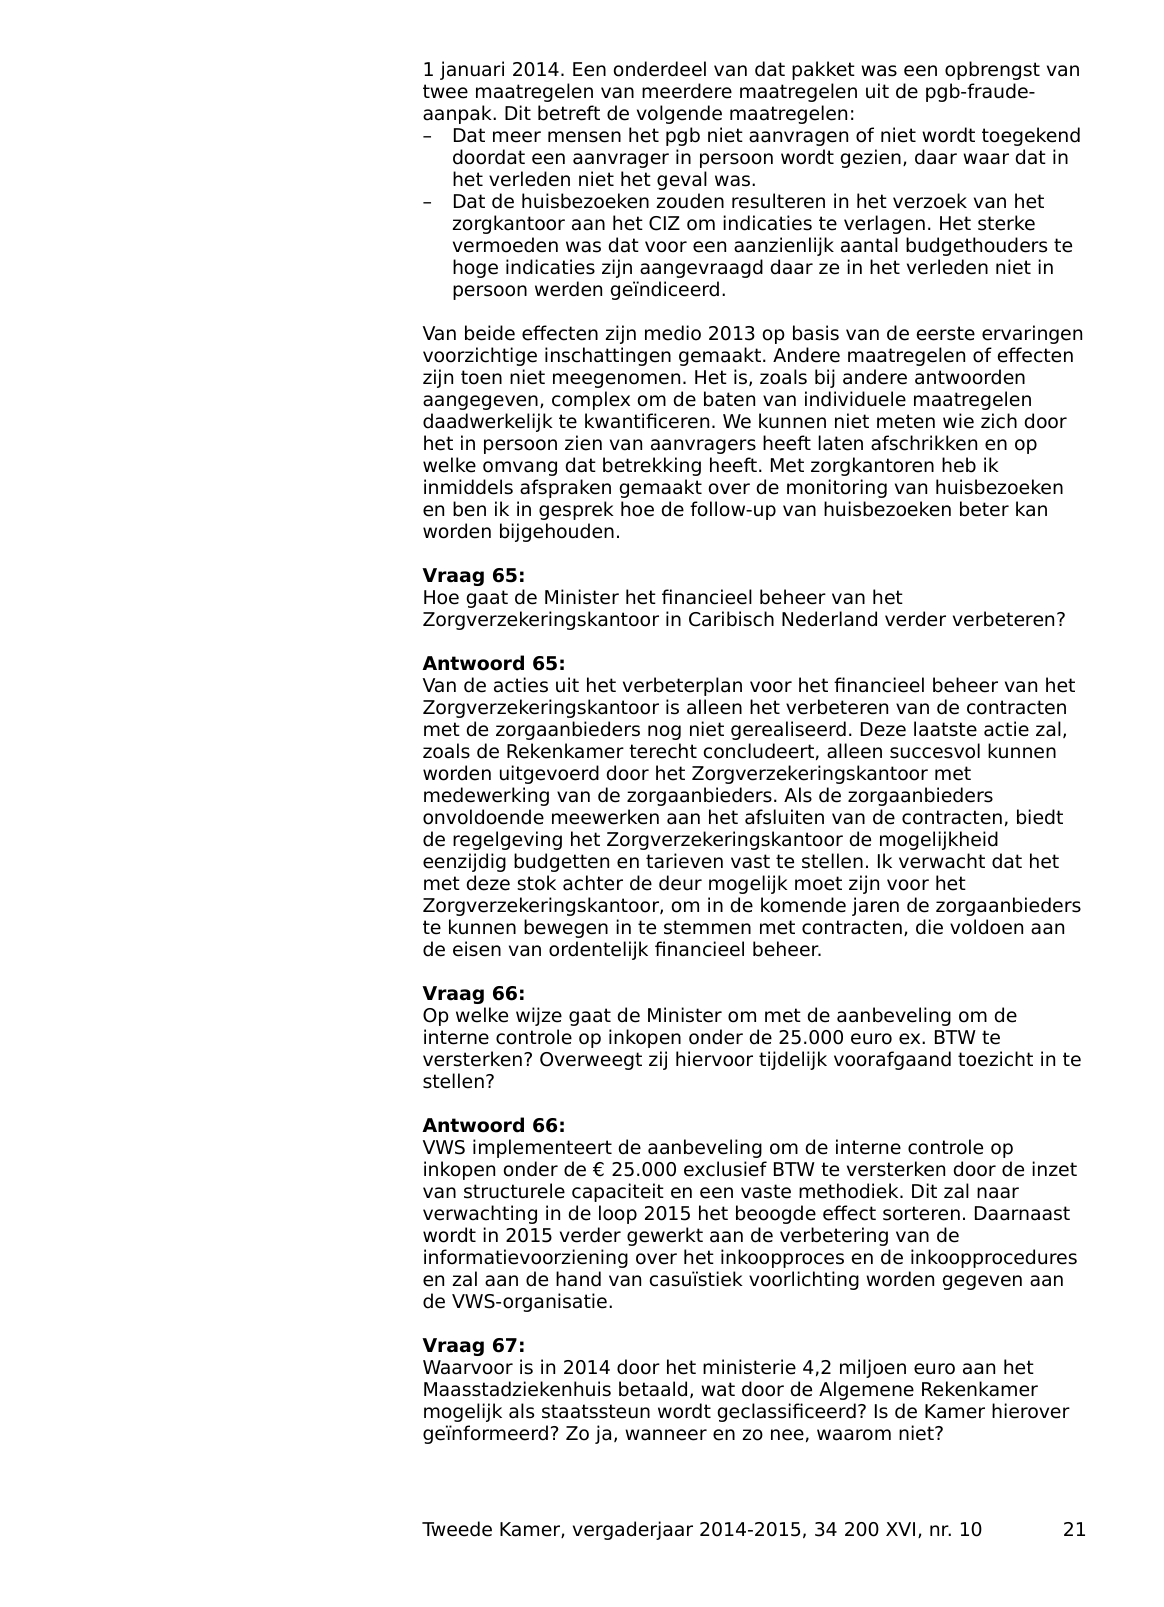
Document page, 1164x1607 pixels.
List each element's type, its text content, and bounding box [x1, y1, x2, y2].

text Op welke wijze gaat de Minister om met de aanbeveling om de interne controle op inkopen onder de 25.000 euro ex. BTW te versterken? Overweegt zij hiervoor tijdelijk voorafgaand toezicht in te stellen? [422, 1005, 1087, 1093]
text Vraag 66: [422, 983, 1087, 1005]
text Vraag 65: [422, 565, 1087, 587]
text Van beide effecten zijn medio 2013 op basis van de eerste ervaringen voorzichtige inschattingen gemaakt. Andere maatregelen of effecten zijn toen niet meegenomen. Het is, zoals bij andere antwoorden aangegeven, complex om de baten van individuele maatregelen daadwerkelijk te kwantificeren. We kunnen niet meten wie zich door het in persoon zien van aanvragers heeft laten afschrikken en op welke omvang dat betrekking heeft. Met zorgkantoren heb ik inmiddels afspraken gemaakt over de monitoring van huisbezoeken en ben ik in gesprek hoe de follow-up van huisbezoeken beter kan worden bijgehouden. [422, 323, 1087, 543]
text Van de acties uit het verbeterplan voor het financieel beheer van het Zorgverzekeringskantoor is alleen het verbeteren van de contracten met de zorgaanbieders nog niet gerealiseerd. Deze laatste actie zal, zoals de Rekenkamer terecht concludeert, alleen succesvol kunnen worden uitgevoerd door het Zorgverzekeringskantoor met medewerking van de zorgaanbieders. Als de zorgaanbieders onvoldoende meewerken aan het afsluiten van de contracten, biedt de regelgeving het Zorgverzekeringskantoor de mogelijkheid eenzijdig budgetten en tarieven vast te stellen. Ik verwacht dat het met deze stok achter de deur mogelijk moet zijn voor het Zorgverzekeringskantoor, om in de komende jaren de zorgaanbieders te kunnen bewegen in te stemmen met contracten, die voldoen aan de eisen van ordentelijk financieel beheer. [422, 675, 1087, 961]
text – Dat de huisbezoeken zouden resulteren in het verzoek van het zorgkantoor aan het CIZ om indicaties te verlagen. Het sterke vermoeden was dat voor een aanzienlijk aantal budgethouders te hoge indicaties zijn aangevraagd daar ze in het verleden niet in persoon werden geïndiceerd. [422, 191, 1087, 301]
text Hoe gaat de Minister het financieel beheer van het Zorgverzekeringskantoor in Caribisch Nederland verder verbeteren? [422, 587, 1087, 631]
text Antwoord 65: [422, 653, 1087, 675]
text Waarvoor is in 2014 door het ministerie 4,2 miljoen euro aan het Maasstadziekenhuis betaald, wat door de Algemene Rekenkamer mogelijk als staatssteun wordt geclassificeerd? Is de Kamer hierover geïnformeerd? Zo ja, wanneer en zo nee, waarom niet? [422, 1357, 1087, 1445]
text VWS implementeert de aanbeveling om de interne controle op inkopen onder de € 25.000 exclusief BTW te versterken door de inzet van structurele capaciteit en een vaste methodiek. Dit zal naar verwachting in de loop 2015 het beoogde effect sorteren. Daarnaast wordt in 2015 verder gewerkt aan de verbetering van de informatievoorziening over het inkoopproces en de inkoopprocedures en zal aan de hand van casuïstiek voorlichting worden gegeven aan de VWS-organisatie. [422, 1137, 1087, 1313]
text 1 januari 2014. Een onderdeel van dat pakket was een opbrengst van twee maatregelen van meerdere maatregelen uit de pgb-fraude-aanpak. Dit betreft de volgende maatregelen: [422, 59, 1087, 125]
text Antwoord 66: [422, 1115, 1087, 1137]
text – Dat meer mensen het pgb niet aanvragen of niet wordt toegekend doordat een aanvrager in persoon wordt gezien, daar waar dat in het verleden niet het geval was. [422, 125, 1087, 191]
text Vraag 67: [422, 1335, 1087, 1357]
